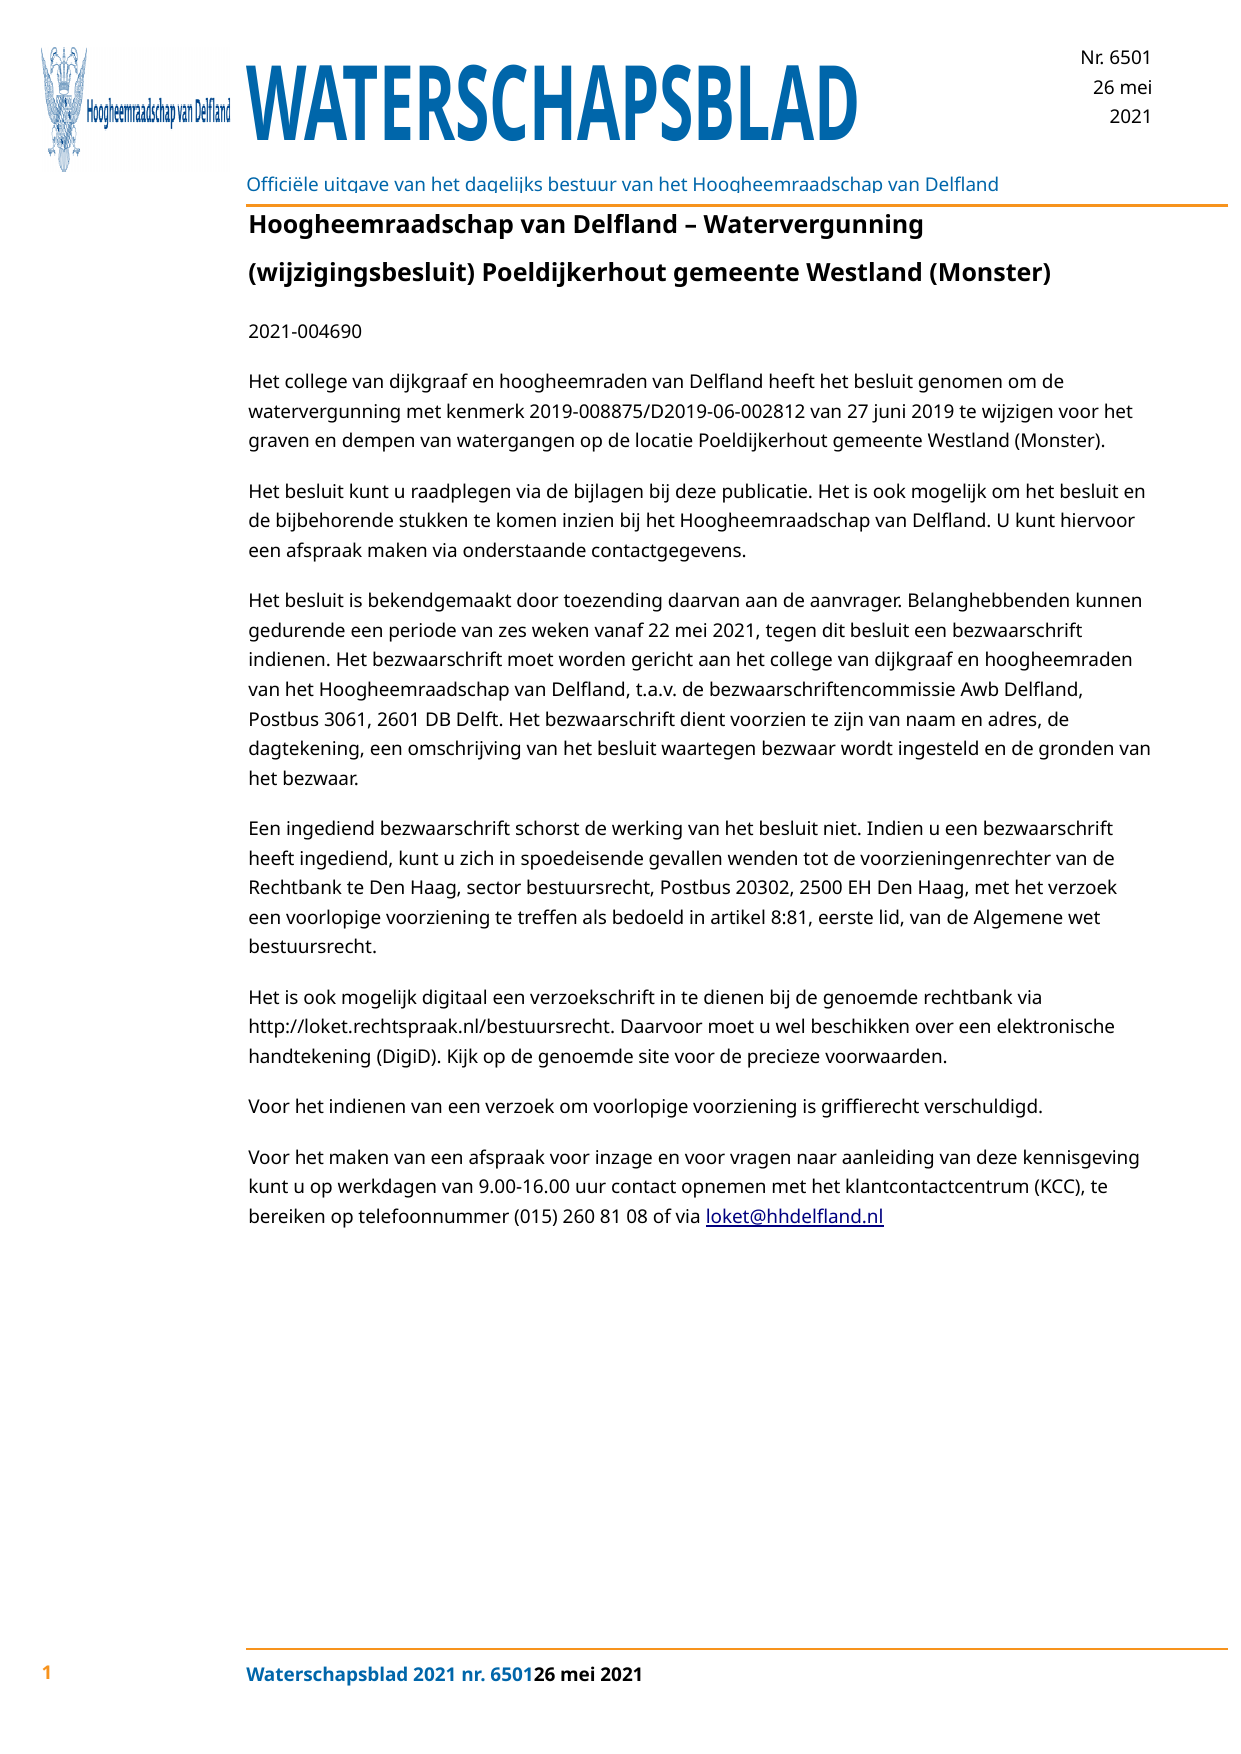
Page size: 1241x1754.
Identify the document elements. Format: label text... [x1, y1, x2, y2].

text Het besluit is bekendgemaakt door toezending daarvan aan de aanvrager. Belanghebbenden kunnen gedurende een periode van zes weken vanaf 22 mei 2021, tegen dit besluit een bezwaarschrift indienen. Het bezwaarschrift moet worden gericht aan het college van dijkgraaf en hoogheemraden van het Hoogheemraadschap van Delfland, t.a.v. de bezwaarschriftencommissie Awb Delfland, Postbus 3061, 2601 DB Delft. Het bezwaarschrift dient voorzien te zijn van naam en adres, de dagtekening, een omschrijving van het besluit waartegen bezwaar wordt ingesteld en de gronden van het bezwaar. [248, 587, 1152, 791]
text Voor het maken van een afspraak voor inzage en voor vragen naar aanleiding van deze kennisgeving kunt u op werkdagen van 9.00-16.00 uur contact opnemen met het klantcontactcentrum (KCC), te bereiken op telefoonnummer (015) 260 81 08 of via loket@hhdelfland.nl [248, 1144, 1152, 1229]
text Voor het indienen van een verzoek om voorlopige voorziening is griffierecht verschuldigd. [248, 1094, 1152, 1119]
text Het college van dijkgraaf en hoogheemraden van Delfland heeft het besluit genomen om de watervergunning met kenmerk 2019-008875/D2019-06-002812 van 27 juni 2019 te wijzigen voor het graven en dempen van watergangen op de locatie Poeldijkerhout gemeente Westland (Monster). [248, 368, 1152, 453]
text Een ingediend bezwaarschrift schorst de werking van het besluit niet. Indien u een bezwaarschrift heeft ingediend, kunt u zich in spoedeisende gevallen wenden tot de voorzieningenrechter van de Rechtbank te Den Haag, sector bestuursrecht, Postbus 20302, 2500 EH Den Haag, met het verzoek een voorlopige voorziening te treffen als bedoeld in artikel 8:81, eerste lid, van de Algemene wet bestuursrecht. [248, 815, 1152, 959]
text Het besluit kunt u raadplegen via de bijlagen bij deze publicatie. Het is ook mogelijk om het besluit en de bijbehorende stukken te komen inzien bij het Hoogheemraadschap van Delfland. U kunt hiervoor een afspraak maken via onderstaande contactgegevens. [248, 478, 1152, 563]
text Hoogheemraadschap van Delfland – Watervergunning (wijzigingsbesluit) Poeldijkerhout gemeente Westland (Monster) [248, 207, 1152, 288]
text 2021-004690 [248, 318, 1152, 344]
text Het is ook mogelijk digitaal een verzoekschrift in te dienen bij de genoemde rechtbank via http://loket.rechtspraak.nl/bestuursrecht. Daarvoor moet u wel beschikken over een elektronische handtekening (DigiD). Kijk op de genoemde site voor de precieze voorwaarden. [248, 984, 1152, 1069]
picture [41, 47, 231, 172]
